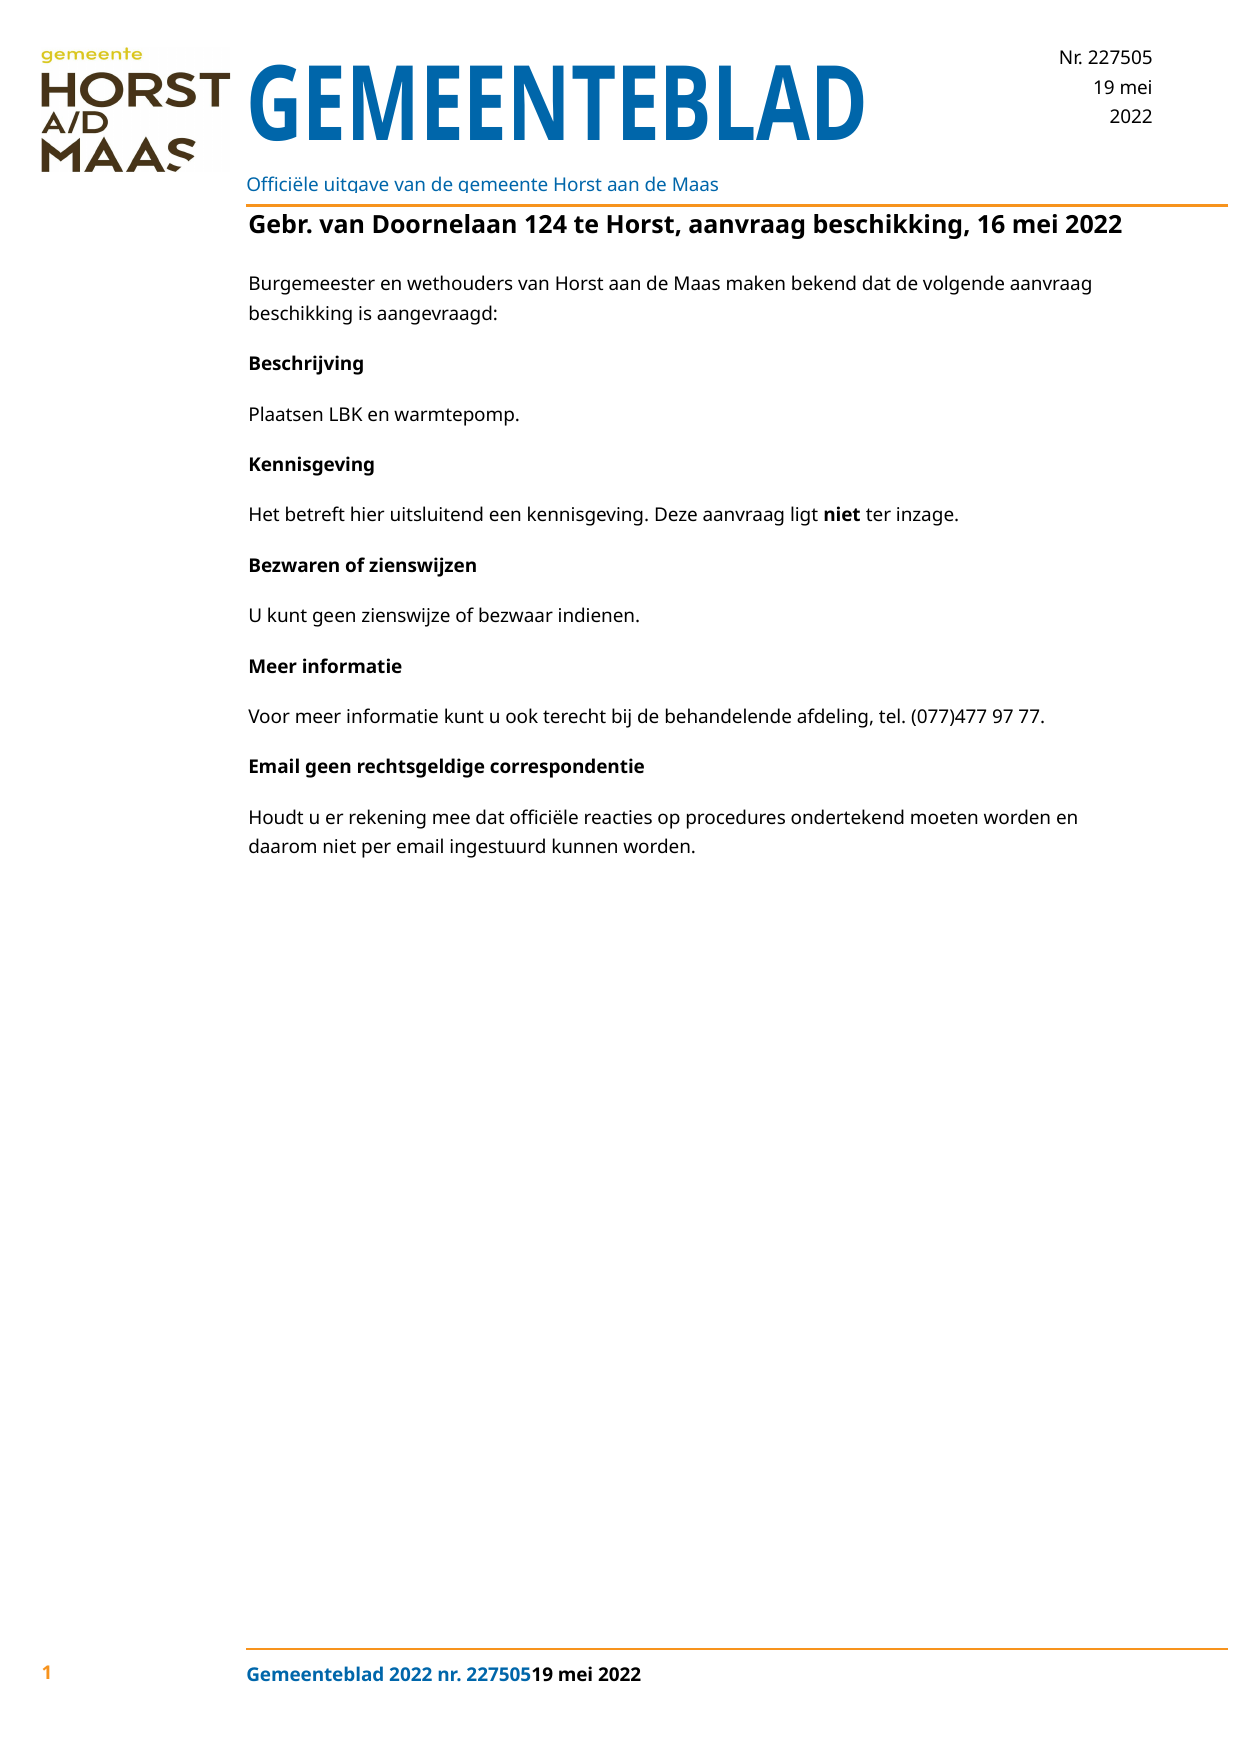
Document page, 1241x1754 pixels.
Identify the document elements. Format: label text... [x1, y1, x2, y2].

text Bezwaren of zienswijzen [248, 552, 1152, 578]
text Voor meer informatie kunt u ook terecht bij de behandelende afdeling, tel. (077)477 97 77. [248, 703, 1152, 729]
text U kunt geen zienswijze of bezwaar indienen. [248, 602, 1152, 628]
text Burgemeester en wethouders van Horst aan de Maas maken bekend dat de volgende aanvraag beschikking is aangevraagd: [248, 270, 1152, 326]
text Beschrijving [248, 350, 1152, 376]
text Het betreft hier uitsluitend een kennisgeving. Deze aanvraag ligt niet ter inzage. [248, 502, 1152, 527]
picture [41, 47, 231, 172]
text Plaatsen LBK en warmtepomp. [248, 401, 1152, 426]
text Meer informatie [248, 653, 1152, 678]
text Houdt u er rekening mee dat officiële reacties op procedures ondertekend moeten worden en daarom niet per email ingestuurd kunnen worden. [248, 804, 1152, 859]
text Gebr. van Doornelaan 124 te Horst, aanvraag beschikking, 16 mei 2022 [248, 207, 1152, 241]
text Kennisgeving [248, 451, 1152, 477]
text Email geen rechtsgeldige correspondentie [248, 754, 1152, 779]
